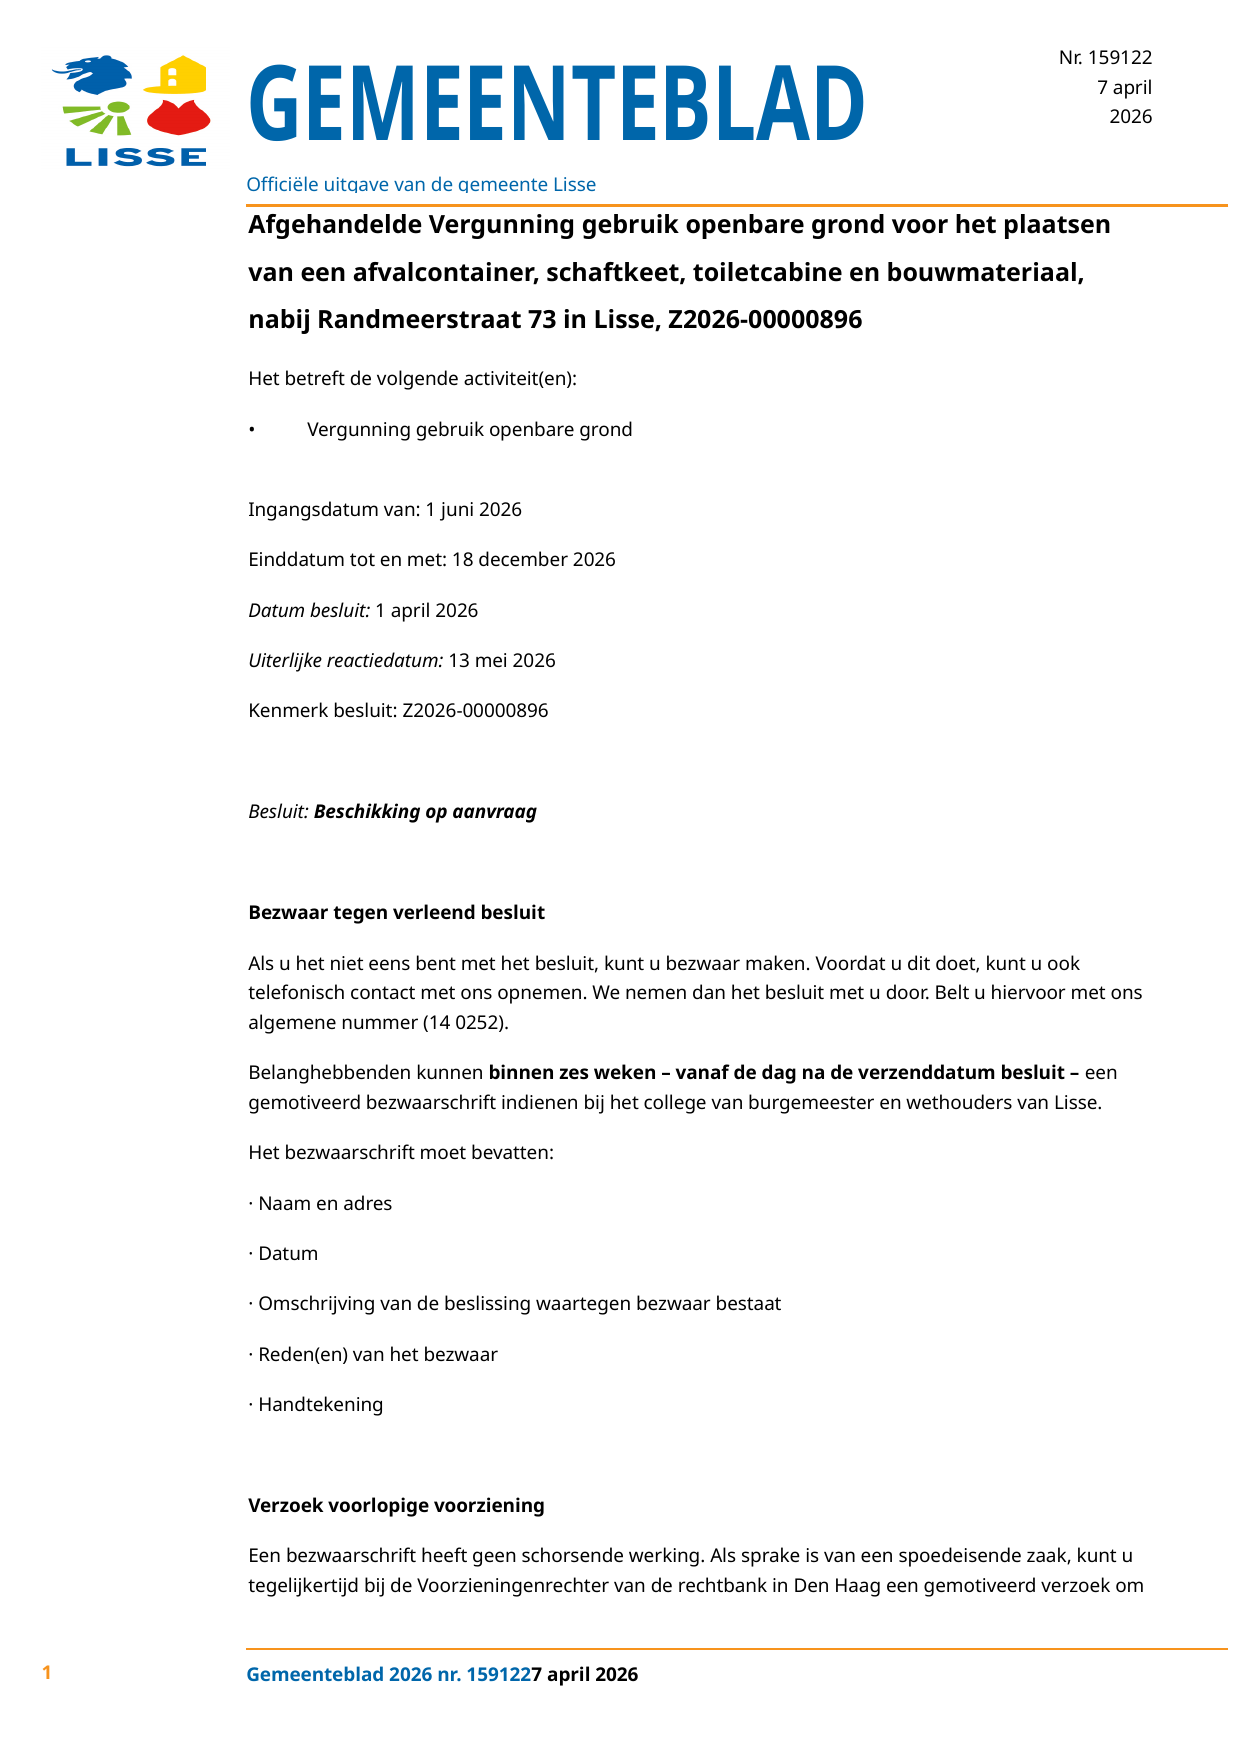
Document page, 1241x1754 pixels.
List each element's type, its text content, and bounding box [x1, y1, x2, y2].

text Besluit: Beschikking op aanvraag [248, 798, 1152, 824]
text Als u het niet eens bent met het besluit, kunt u bezwaar maken. Voordat u dit doet, kunt u ook telefonisch contact met ons opnemen. We nemen dan het besluit met u door. Belt u hiervoor met ons algemene nummer (14 0252). [248, 950, 1152, 1034]
text Uiterlijke reactiedatum: 13 mei 2026 [248, 647, 1152, 673]
text Het betreft de volgende activiteit(en): [248, 366, 1152, 391]
text Een bezwaarschrift heeft geen schorsende werking. Als sprake is van een spoedeisende zaak, kunt u tegelijkertijd bij de Voorzieningenrechter van de rechtbank in Den Haag een gemotiveerd verzoek om [248, 1543, 1152, 1598]
text · Omschrijving van de beslissing waartegen bezwaar bestaat [248, 1291, 1152, 1316]
text Het bezwaarschrift moet bevatten: [248, 1139, 1152, 1165]
text · Naam en adres [248, 1190, 1152, 1215]
text Datum besluit: 1 april 2026 [248, 597, 1152, 622]
text Bezwaar tegen verleend besluit [248, 899, 1152, 925]
list Vergunning gebruik openbare grond [248, 416, 1152, 442]
text Belanghebbenden kunnen binnen zes weken – vanaf de dag na de verzenddatum besluit – een gemotiveerd bezwaarschrift indienen bij het college van burgemeester en wethouders van Lisse. [248, 1059, 1152, 1114]
text · Reden(en) van het bezwaar [248, 1341, 1152, 1367]
text Verzoek voorlopige voorziening [248, 1492, 1152, 1518]
text Einddatum tot en met: 18 december 2026 [248, 546, 1152, 572]
text Afgehandelde Vergunning gebruik openbare grond voor het plaatsen van een afvalcontainer, schaftkeet, toiletcabine en bouwmateriaal, nabij Randmeerstraat 73 in Lisse, Z2026-00000896 [248, 207, 1152, 336]
text · Handtekening [248, 1391, 1152, 1417]
picture [41, 47, 231, 172]
text Kenmerk besluit: Z2026-00000896 [248, 698, 1152, 723]
text Ingangsdatum van: 1 juni 2026 [248, 496, 1152, 522]
text · Datum [248, 1240, 1152, 1266]
